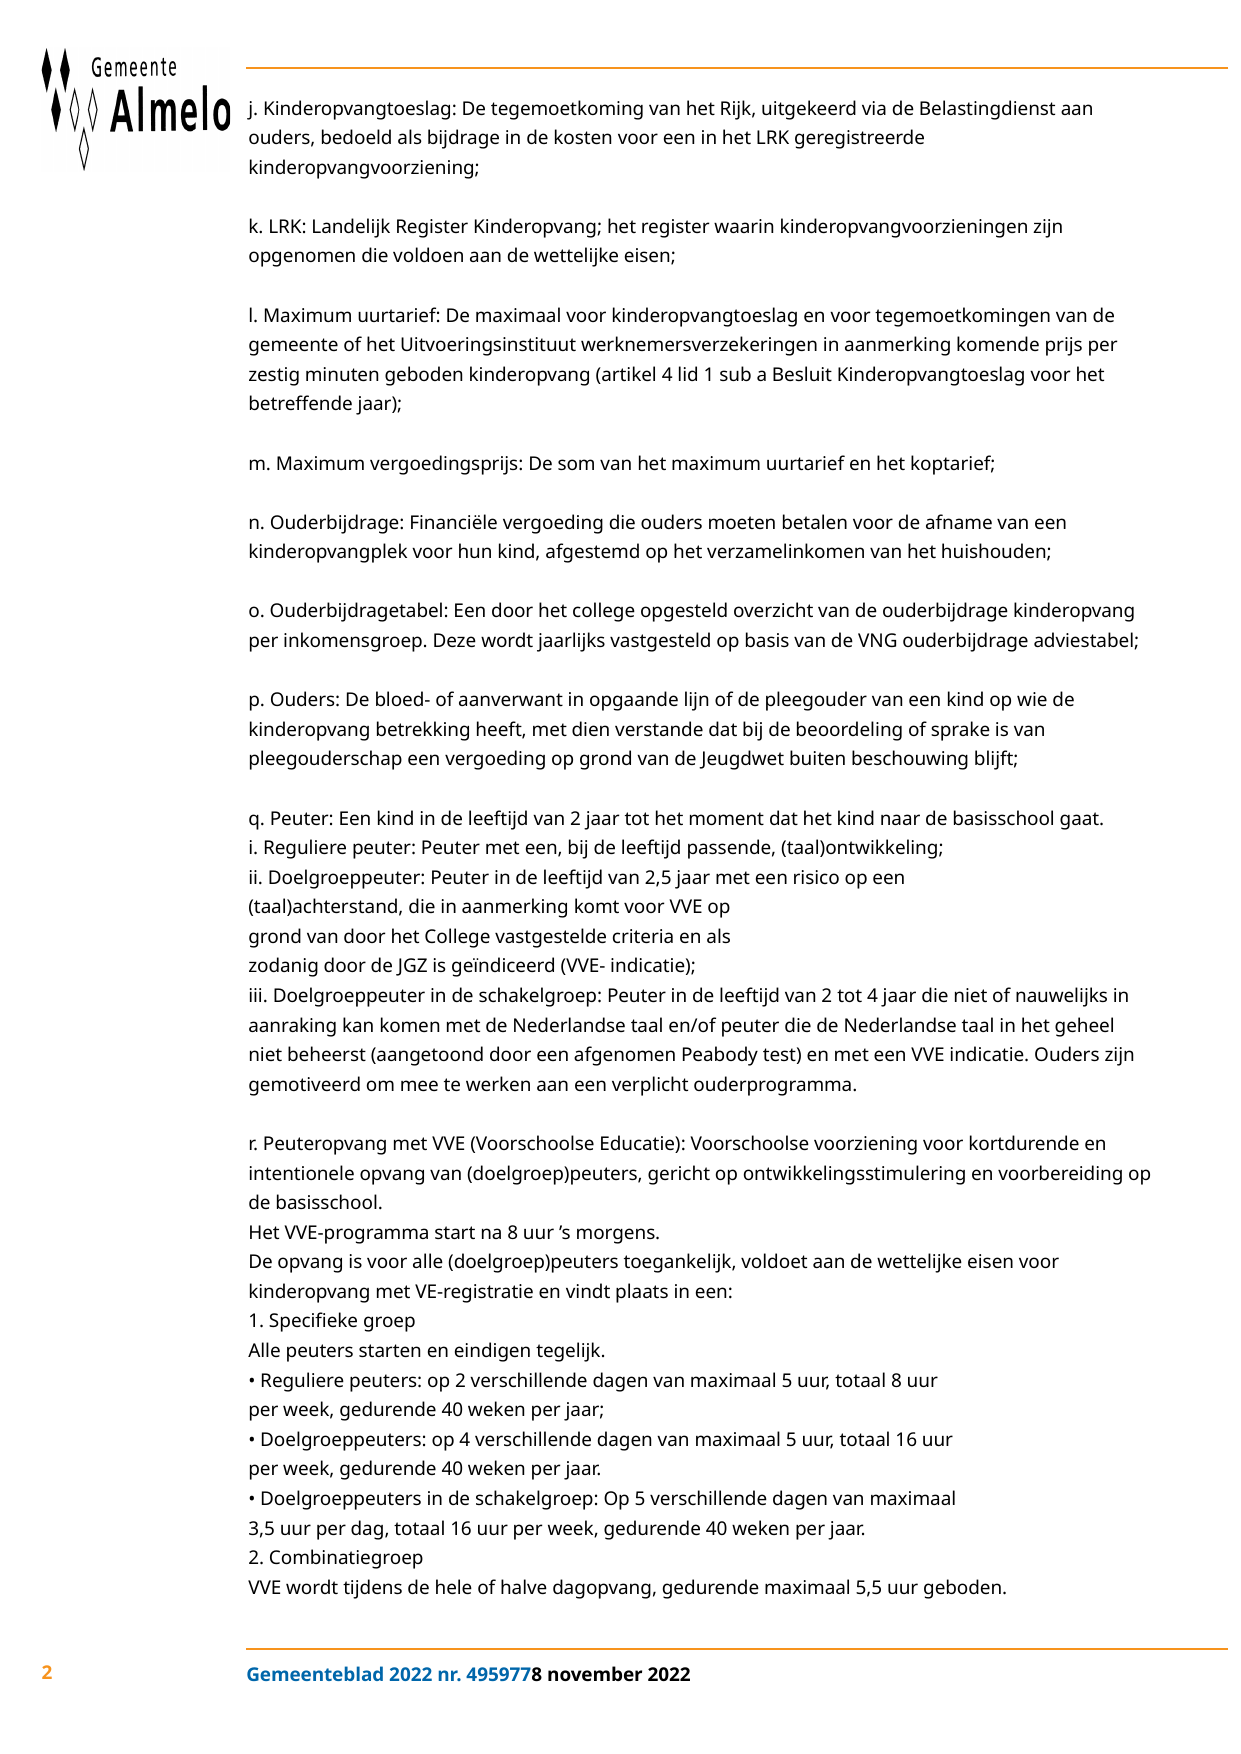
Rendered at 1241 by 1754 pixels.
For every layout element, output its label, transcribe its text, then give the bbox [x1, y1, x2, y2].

text 1. Specifieke groep [248, 1308, 1152, 1333]
text Alle peuters starten en eindigen tegelijk. [248, 1337, 1152, 1363]
text n. Ouderbijdrage: Financiële vergoeding die ouders moeten betalen voor de afname van een kinderopvangplek voor hun kind, afgestemd op het verzamelinkomen van het huishouden; [248, 509, 1152, 564]
text j. Kinderopvangtoeslag: De tegemoetkoming van het Rijk, uitgekeerd via de Belastingdienst aan ouders, bedoeld als bijdrage in de kosten voor een in het LRK geregistreerde kinderopvangvoorziening; [248, 95, 1152, 180]
text m. Maximum vergoedingsprijs: De som van het maximum uurtarief en het koptarief; [248, 450, 1152, 476]
text i. Reguliere peuter: Peuter met een, bij de leeftijd passende, (taal)ontwikkeling; [248, 834, 1152, 860]
text Het VVE-programma start na 8 uur ’s morgens. [248, 1219, 1152, 1245]
text zodanig door de JGZ is geïndiceerd (VVE- indicatie); [248, 953, 1152, 978]
text • Doelgroeppeuters in de schakelgroep: Op 5 verschillende dagen van maximaal [248, 1485, 1152, 1511]
text • Reguliere peuters: op 2 verschillende dagen van maximaal 5 uur, totaal 8 uur [248, 1367, 1152, 1393]
picture [41, 47, 231, 172]
text VVE wordt tijdens de hele of halve dagopvang, gedurende maximaal 5,5 uur geboden. [248, 1574, 1152, 1600]
text p. Ouders: De bloed- of aanverwant in opgaande lijn of de pleegouder van een kind op wie de kinderopvang betrekking heeft, met dien verstande dat bij de beoordeling of sprake is van pleegouderschap een vergoeding op grond van de Jeugdwet buiten beschouwing blijft; [248, 686, 1152, 771]
text per week, gedurende 40 weken per jaar; [248, 1396, 1152, 1422]
text l. Maximum uurtarief: De maximaal voor kinderopvangtoeslag en voor tegemoetkomingen van de gemeente of het Uitvoeringsinstituut werknemersverzekeringen in aanmerking komende prijs per zestig minuten geboden kinderopvang (artikel 4 lid 1 sub a Besluit Kinderopvangtoeslag voor het betreffende jaar); [248, 302, 1152, 416]
text (taal)achterstand, die in aanmerking komt voor VVE op [248, 893, 1152, 919]
text ii. Doelgroeppeuter: Peuter in de leeftijd van 2,5 jaar met een risico op een [248, 864, 1152, 890]
text De opvang is voor alle (doelgroep)peuters toegankelijk, voldoet aan de wettelijke eisen voor kinderopvang met VE-registratie en vindt plaats in een: [248, 1248, 1152, 1304]
text • Doelgroeppeuters: op 4 verschillende dagen van maximaal 5 uur, totaal 16 uur [248, 1426, 1152, 1452]
text r. Peuteropvang met VVE (Voorschoolse Educatie): Voorschoolse voorziening voor kortdurende en intentionele opvang van (doelgroep)peuters, gericht op ontwikkelingsstimulering en voorbereiding op de basisschool. [248, 1130, 1152, 1215]
text k. LRK: Landelijk Register Kinderopvang; het register waarin kinderopvangvoorzieningen zijn opgenomen die voldoen aan de wettelijke eisen; [248, 213, 1152, 268]
text grond van door het College vastgestelde criteria en als [248, 923, 1152, 949]
text 3,5 uur per dag, totaal 16 uur per week, gedurende 40 weken per jaar. [248, 1515, 1152, 1541]
text o. Ouderbijdragetabel: Een door het college opgesteld overzicht van de ouderbijdrage kinderopvang per inkomensgroep. Deze wordt jaarlijks vastgesteld op basis van de VNG ouderbijdrage adviestabel; [248, 598, 1152, 653]
text iii. Doelgroeppeuter in de schakelgroep: Peuter in de leeftijd van 2 tot 4 jaar die niet of nauwelijks in aanraking kan komen met de Nederlandse taal en/of peuter die de Nederlandse taal in het geheel niet beheerst (aangetoond door een afgenomen Peabody test) en met een VVE indicatie. Ouders zijn gemotiveerd om mee te werken aan een verplicht ouderprogramma. [248, 982, 1152, 1097]
text q. Peuter: Een kind in de leeftijd van 2 jaar tot het moment dat het kind naar de basisschool gaat. [248, 805, 1152, 831]
text per week, gedurende 40 weken per jaar. [248, 1456, 1152, 1481]
text 2. Combinatiegroep [248, 1544, 1152, 1570]
